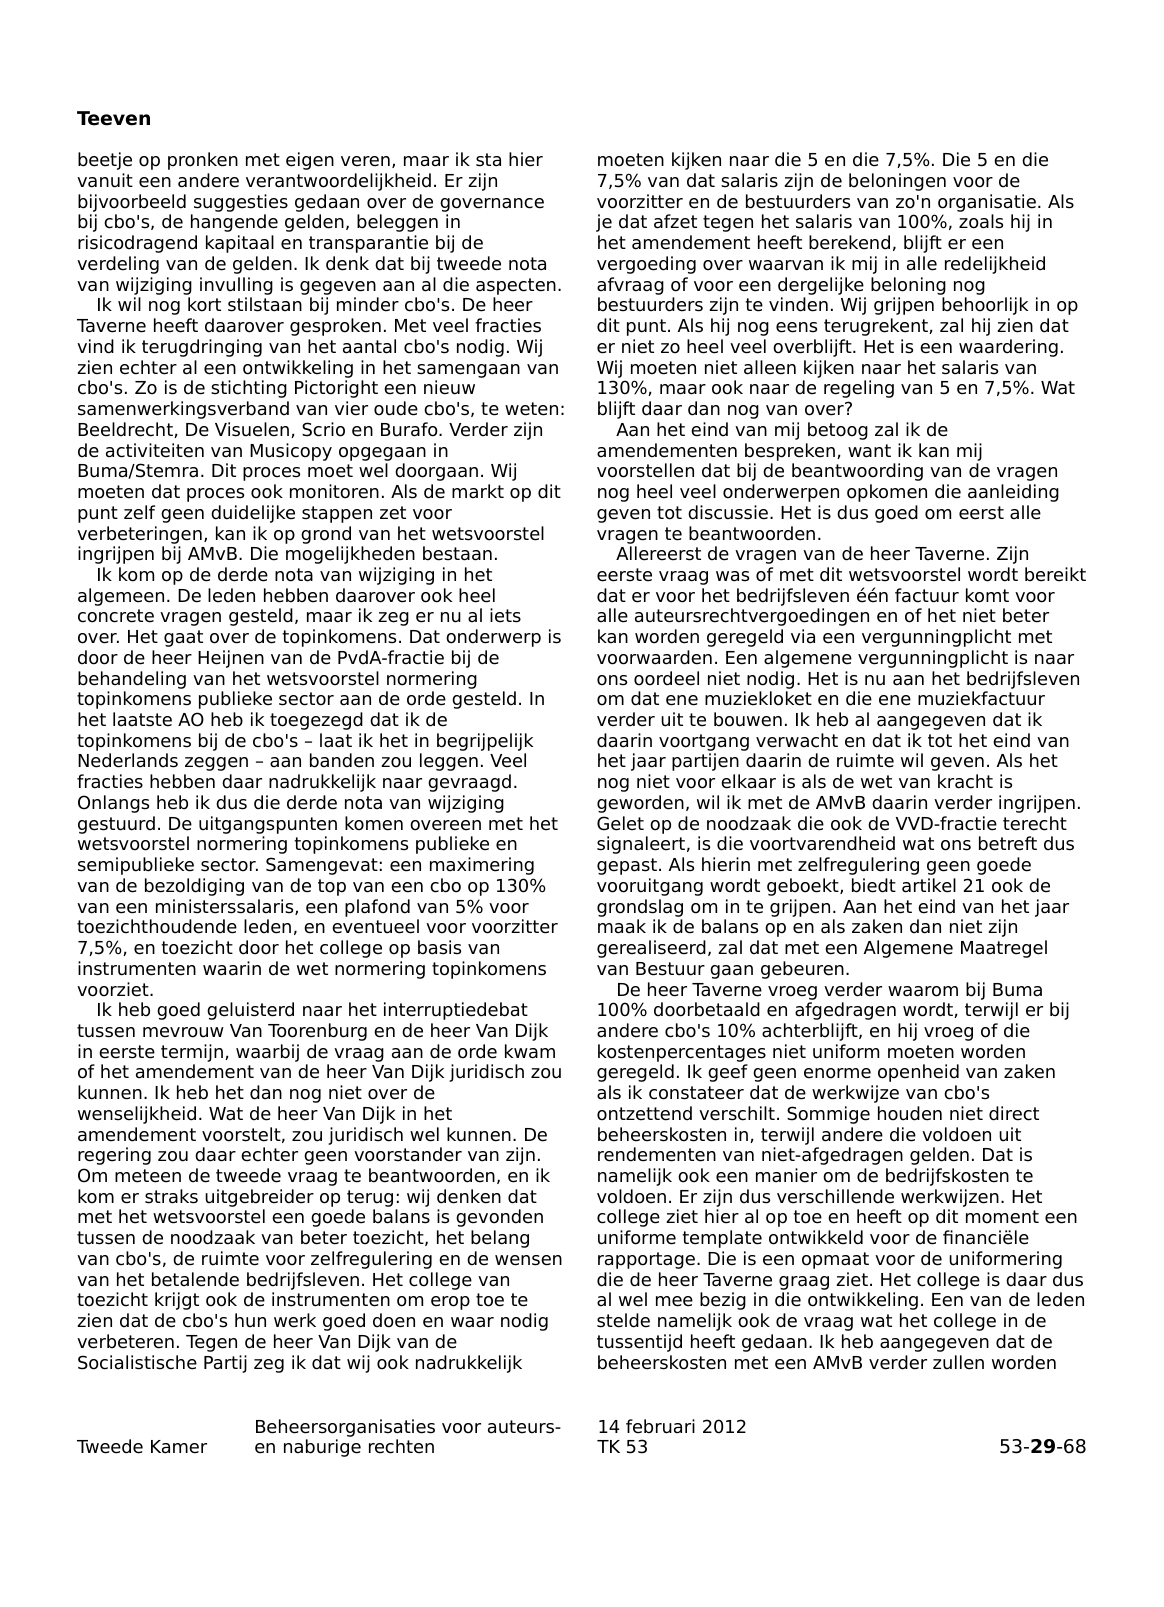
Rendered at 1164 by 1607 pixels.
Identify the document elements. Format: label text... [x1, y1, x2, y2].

text De heer Taverne vroeg verder waarom bij Buma 100% doorbetaald en afgedragen wordt, terwijl er bij andere cbo's 10% achterblijft, en hij vroeg of die kostenpercentages niet uniform moeten worden geregeld. Ik geef geen enorme openheid van zaken als ik constateer dat de werkwijze van cbo's ontzettend verschilt. Sommige houden niet direct beheerskosten in, terwijl andere die voldoen uit rendementen van niet-afgedragen gelden. Dat is namelijk ook een manier om de bedrijfskosten te voldoen. Er zijn dus verschillende werkwijzen. Het college ziet hier al op toe en heeft op dit moment een uniforme template ontwikkeld voor de financiële rapportage. Die is een opmaat voor de uniformering die de heer Taverne graag ziet. Het college is daar dus al wel mee bezig in die ontwikkeling. Een van de leden stelde namelijk ook de vraag wat het college in de tussentijd heeft gedaan. Ik heb aangegeven dat de beheerskosten met een AMvB verder zullen worden [596, 979, 1087, 1373]
text Ik heb goed geluisterd naar het interruptiedebat tussen mevrouw Van Toorenburg en de heer Van Dijk in eerste termijn, waarbij de vraag aan de orde kwam of het amendement van de heer Van Dijk juridisch zou kunnen. Ik heb het dan nog niet over de wenselijkheid. Wat de heer Van Dijk in het amendement voorstelt, zou juridisch wel kunnen. De regering zou daar echter geen voorstander van zijn. Om meteen de tweede vraag te beantwoorden, en ik kom er straks uitgebreider op terug: wij denken dat met het wetsvoorstel een goede balans is gevonden tussen de noodzaak van beter toezicht, het belang van cbo's, de ruimte voor zelfregulering en de wensen van het betalende bedrijfsleven. Het college van toezicht krijgt ook de instrumenten om erop toe te zien dat de cbo's hun werk goed doen en waar nodig verbeteren. Tegen de heer Van Dijk van de Socialistische Partij zeg ik dat wij ook nadrukkelijk [77, 1000, 567, 1373]
text Aan het eind van mij betoog zal ik de amendementen bespreken, want ik kan mij voorstellen dat bij de beantwoording van de vragen nog heel veel onderwerpen opkomen die aanleiding geven tot discussie. Het is dus goed om eerst alle vragen te beantwoorden. [596, 420, 1087, 544]
text beetje op pronken met eigen veren, maar ik sta hier vanuit een andere verantwoordelijkheid. Er zijn bijvoorbeeld suggesties gedaan over de governance bij cbo's, de hangende gelden, beleggen in risicodragend kapitaal en transparantie bij de verdeling van de gelden. Ik denk dat bij tweede nota van wijziging invulling is gegeven aan al die aspecten. [77, 150, 567, 295]
text moeten kijken naar die 5 en die 7,5%. Die 5 en die 7,5% van dat salaris zijn de beloningen voor de voorzitter en de bestuurders van zo'n organisatie. Als je dat afzet tegen het salaris van 100%, zoals hij in het amendement heeft berekend, blijft er een vergoeding over waarvan ik mij in alle redelijkheid afvraag of voor een dergelijke beloning nog bestuurders zijn te vinden. Wij grijpen behoorlijk in op dit punt. Als hij nog eens terugrekent, zal hij zien dat er niet zo heel veel overblijft. Het is een waardering. Wij moeten niet alleen kijken naar het salaris van 130%, maar ook naar de regeling van 5 en 7,5%. Wat blijft daar dan nog van over? [596, 150, 1087, 420]
text Ik kom op de derde nota van wijziging in het algemeen. De leden hebben daarover ook heel concrete vragen gesteld, maar ik zeg er nu al iets over. Het gaat over de topinkomens. Dat onderwerp is door de heer Heijnen van de PvdA-fractie bij de behandeling van het wetsvoorstel normering topinkomens publieke sector aan de orde gesteld. In het laatste AO heb ik toegezegd dat ik de topinkomens bij de cbo's – laat ik het in begrijpelijk Nederlands zeggen – aan banden zou leggen. Veel fracties hebben daar nadrukkelijk naar gevraagd. Onlangs heb ik dus die derde nota van wijziging gestuurd. De uitgangspunten komen overeen met het wetsvoorstel normering topinkomens publieke en semipublieke sector. Samengevat: een maximering van de bezoldiging van de top van een cbo op 130% van een ministerssalaris, een plafond van 5% voor toezichthoudende leden, en eventueel voor voorzitter 7,5%, en toezicht door het college op basis van instrumenten waarin de wet normering topinkomens voorziet. [77, 565, 567, 1000]
text Ik wil nog kort stilstaan bij minder cbo's. De heer Taverne heeft daarover gesproken. Met veel fracties vind ik terugdringing van het aantal cbo's nodig. Wij zien echter al een ontwikkeling in het samengaan van cbo's. Zo is de stichting Pictoright een nieuw samenwerkingsverband van vier oude cbo's, te weten: Beeldrecht, De Visuelen, Scrio en Burafo. Verder zijn de activiteiten van Musicopy opgegaan in Buma/Stemra. Dit proces moet wel doorgaan. Wij moeten dat proces ook monitoren. Als de markt op dit punt zelf geen duidelijke stappen zet voor verbeteringen, kan ik op grond van het wetsvoorstel ingrijpen bij AMvB. Die mogelijkheden bestaan. [77, 295, 567, 565]
text Allereerst de vragen van de heer Taverne. Zijn eerste vraag was of met dit wetsvoorstel wordt bereikt dat er voor het bedrijfsleven één factuur komt voor alle auteursrechtvergoedingen en of het niet beter kan worden geregeld via een vergunningplicht met voorwaarden. Een algemene vergunningplicht is naar ons oordeel niet nodig. Het is nu aan het bedrijfsleven om dat ene muziekloket en die ene muziekfactuur verder uit te bouwen. Ik heb al aangegeven dat ik daarin voortgang verwacht en dat ik tot het eind van het jaar partijen daarin de ruimte wil geven. Als het nog niet voor elkaar is als de wet van kracht is geworden, wil ik met de AMvB daarin verder ingrijpen. Gelet op de noodzaak die ook de VVD-fractie terecht signaleert, is die voortvarendheid wat ons betreft dus gepast. Als hierin met zelfregulering geen goede vooruitgang wordt geboekt, biedt artikel 21 ook de grondslag om in te grijpen. Aan het eind van het jaar maak ik de balans op en als zaken dan niet zijn gerealiseerd, zal dat met een Algemene Maatregel van Bestuur gaan gebeuren. [596, 544, 1087, 979]
